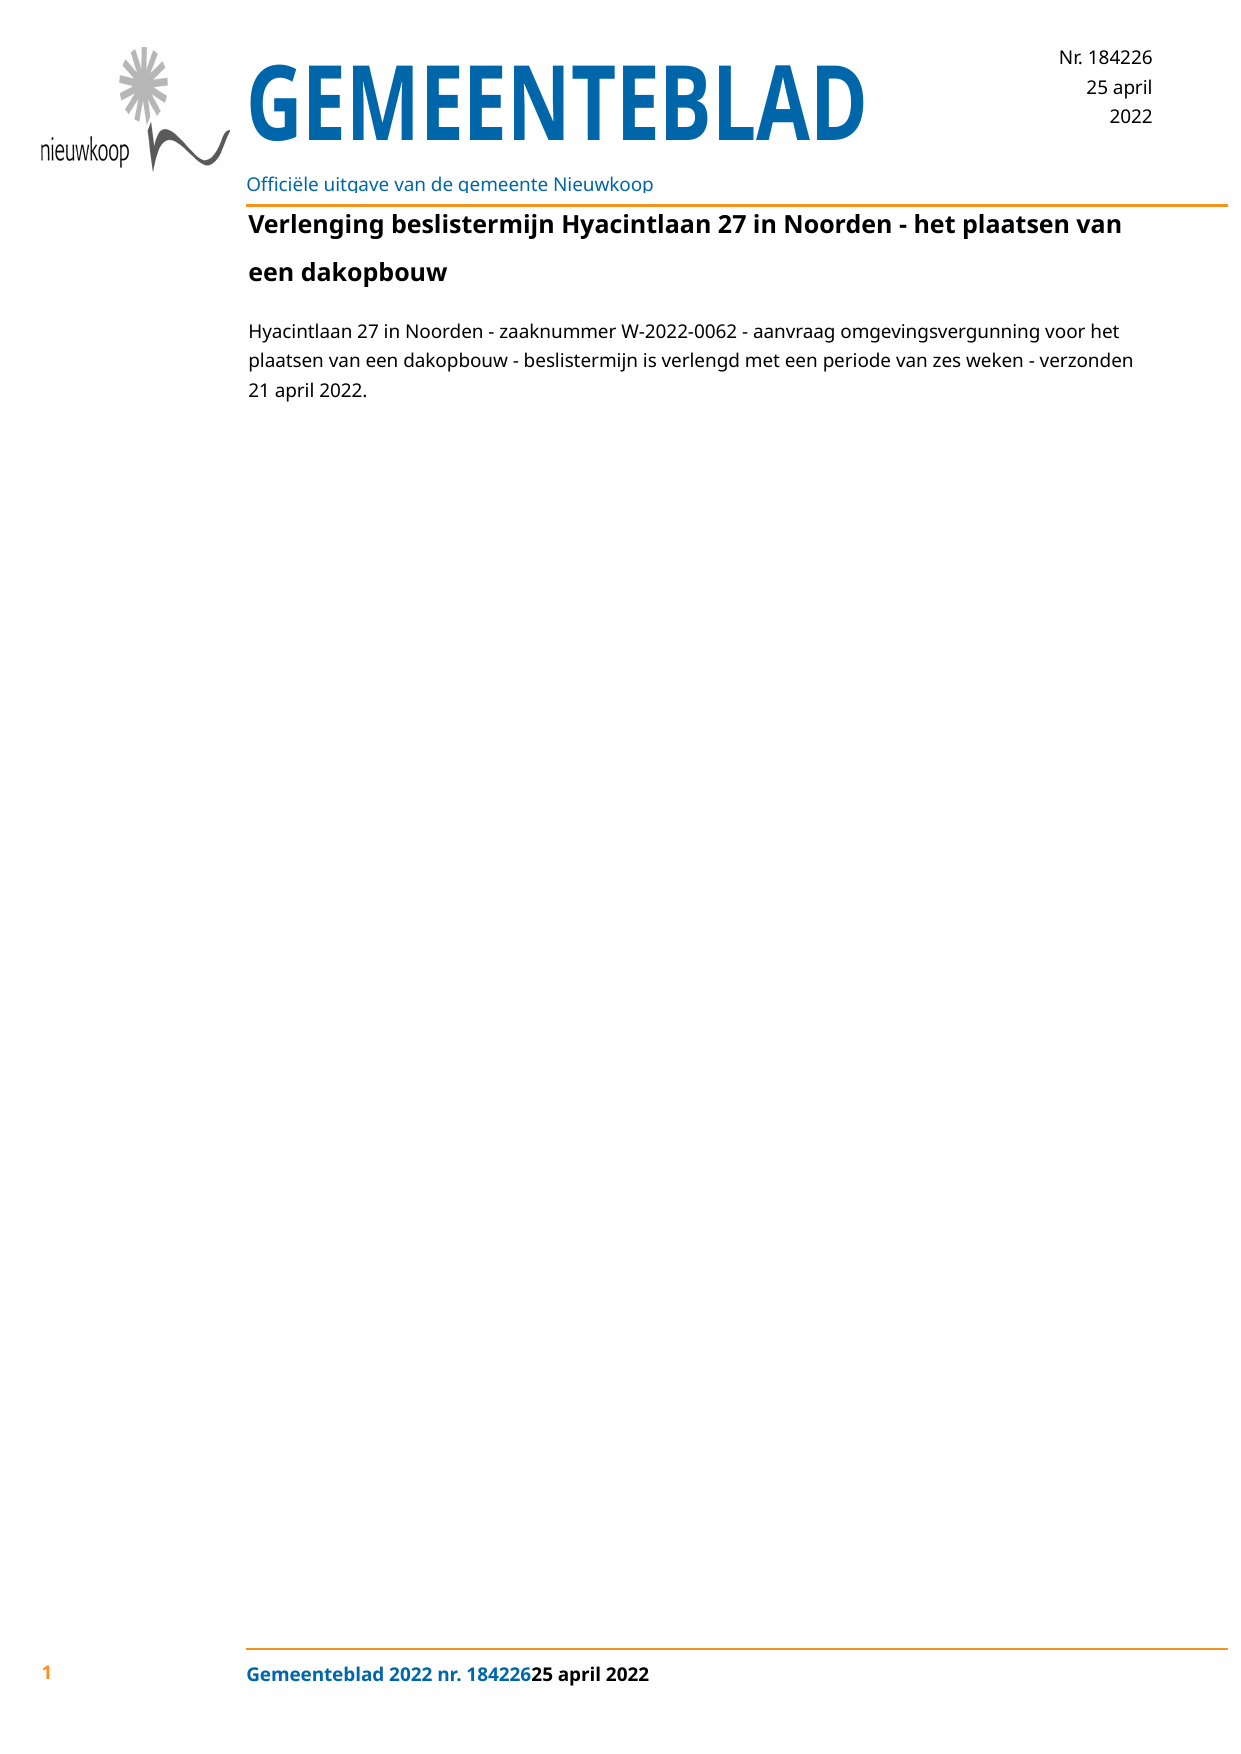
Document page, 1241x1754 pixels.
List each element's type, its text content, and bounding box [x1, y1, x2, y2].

text Verlenging beslistermijn Hyacintlaan 27 in Noorden - het plaatsen van een dakopbouw [248, 207, 1152, 288]
picture [41, 47, 231, 172]
text Hyacintlaan 27 in Noorden - zaaknummer W-2022-0062 - aanvraag omgevingsvergunning voor het plaatsen van een dakopbouw - beslistermijn is verlengd met een periode van zes weken - verzonden 21 april 2022. [248, 318, 1152, 403]
